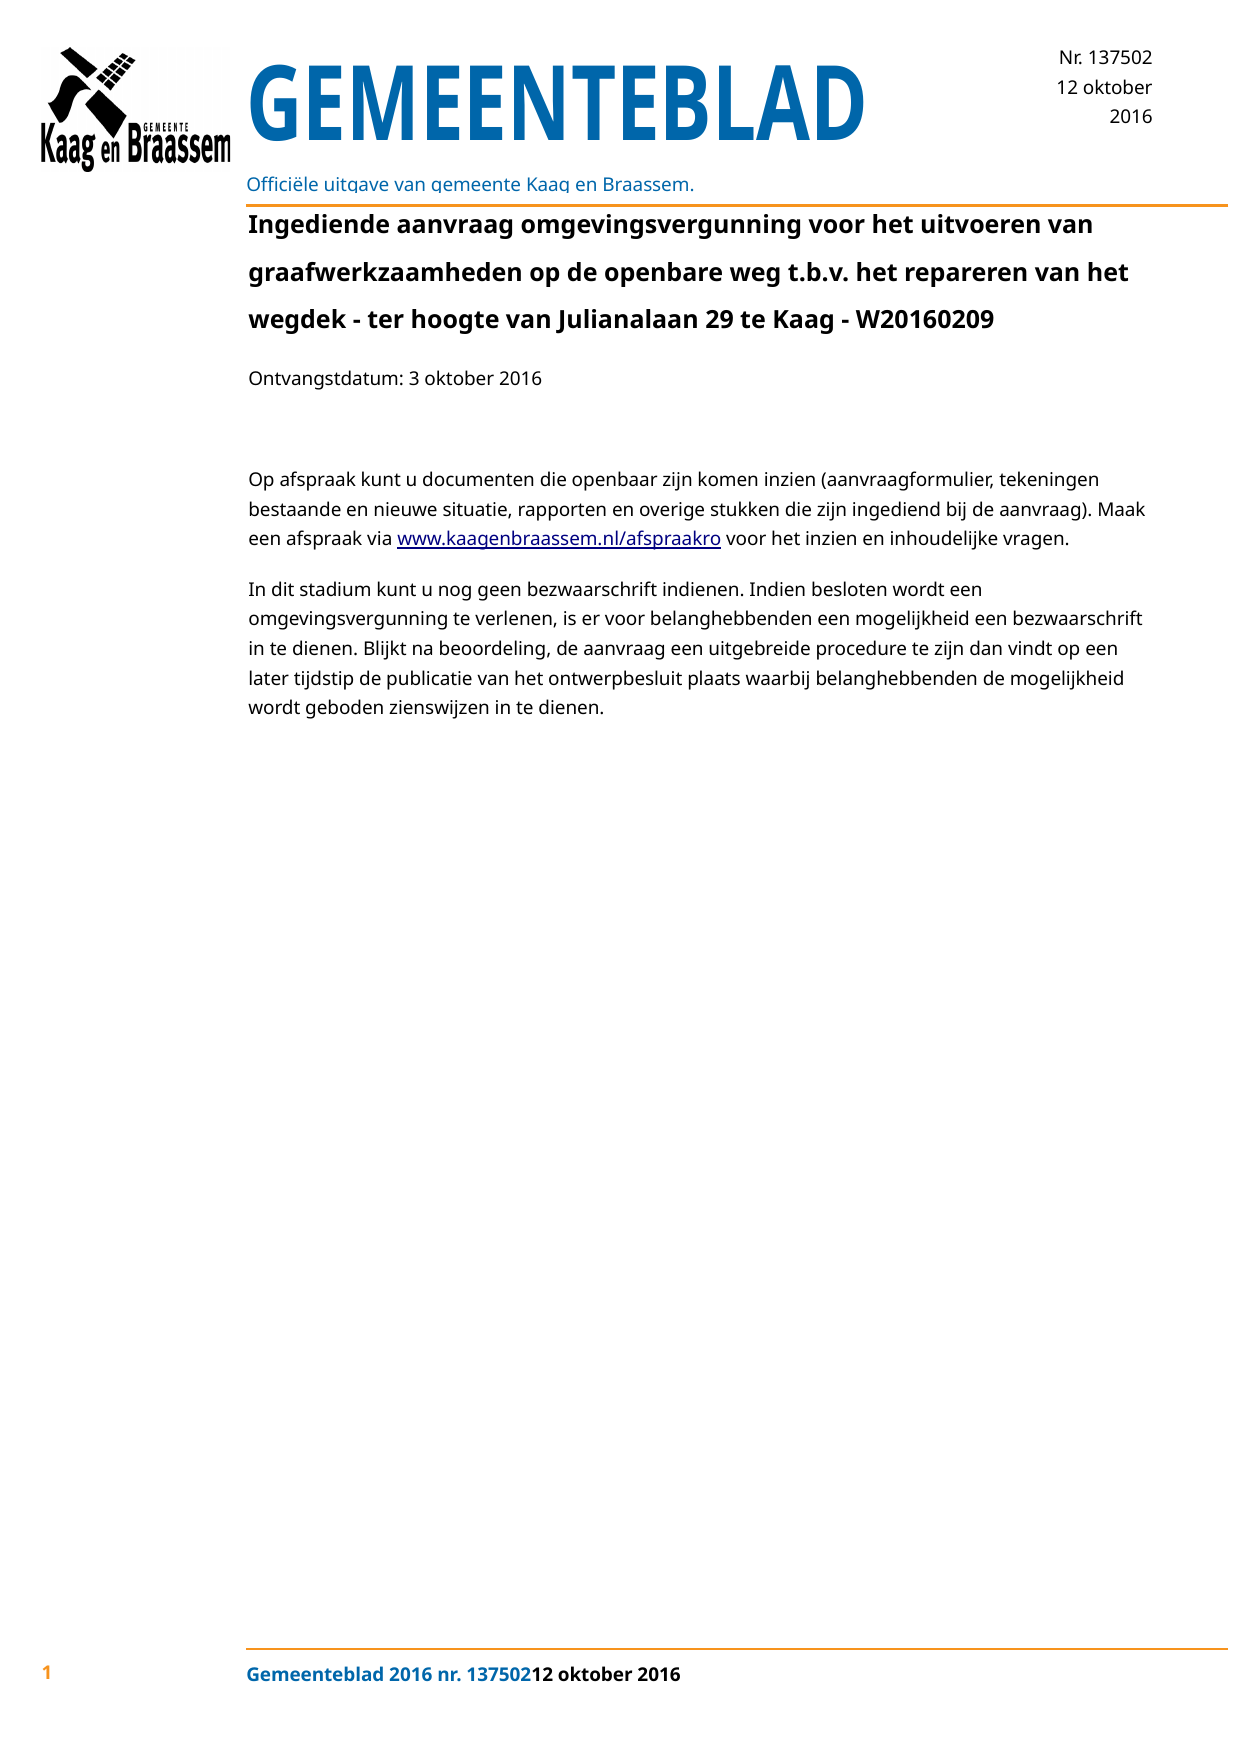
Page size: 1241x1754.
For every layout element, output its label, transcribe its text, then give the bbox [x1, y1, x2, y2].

text In dit stadium kunt u nog geen bezwaarschrift indienen. Indien besloten wordt een omgevingsvergunning te verlenen, is er voor belanghebbenden een mogelijkheid een bezwaarschrift in te dienen. Blijkt na beoordeling, de aanvraag een uitgebreide procedure te zijn dan vindt op een later tijdstip de publicatie van het ontwerpbesluit plaats waarbij belanghebbenden de mogelijkheid wordt geboden zienswijzen in te dienen. [248, 576, 1152, 720]
picture [41, 47, 231, 172]
text Ingediende aanvraag omgevingsvergunning voor het uitvoeren van graafwerkzaamheden op de openbare weg t.b.v. het repareren van het wegdek - ter hoogte van Julianalaan 29 te Kaag - W20160209 [248, 207, 1152, 336]
text Ontvangstdatum: 3 oktober 2016 [248, 366, 1152, 391]
text Op afspraak kunt u documenten die openbaar zijn komen inzien (aanvraagformulier, tekeningen bestaande en nieuwe situatie, rapporten en overige stukken die zijn ingediend bij de aanvraag). Maak een afspraak via www.kaagenbraassem.nl/afspraakro voor het inzien en inhoudelijke vragen. [248, 466, 1152, 551]
